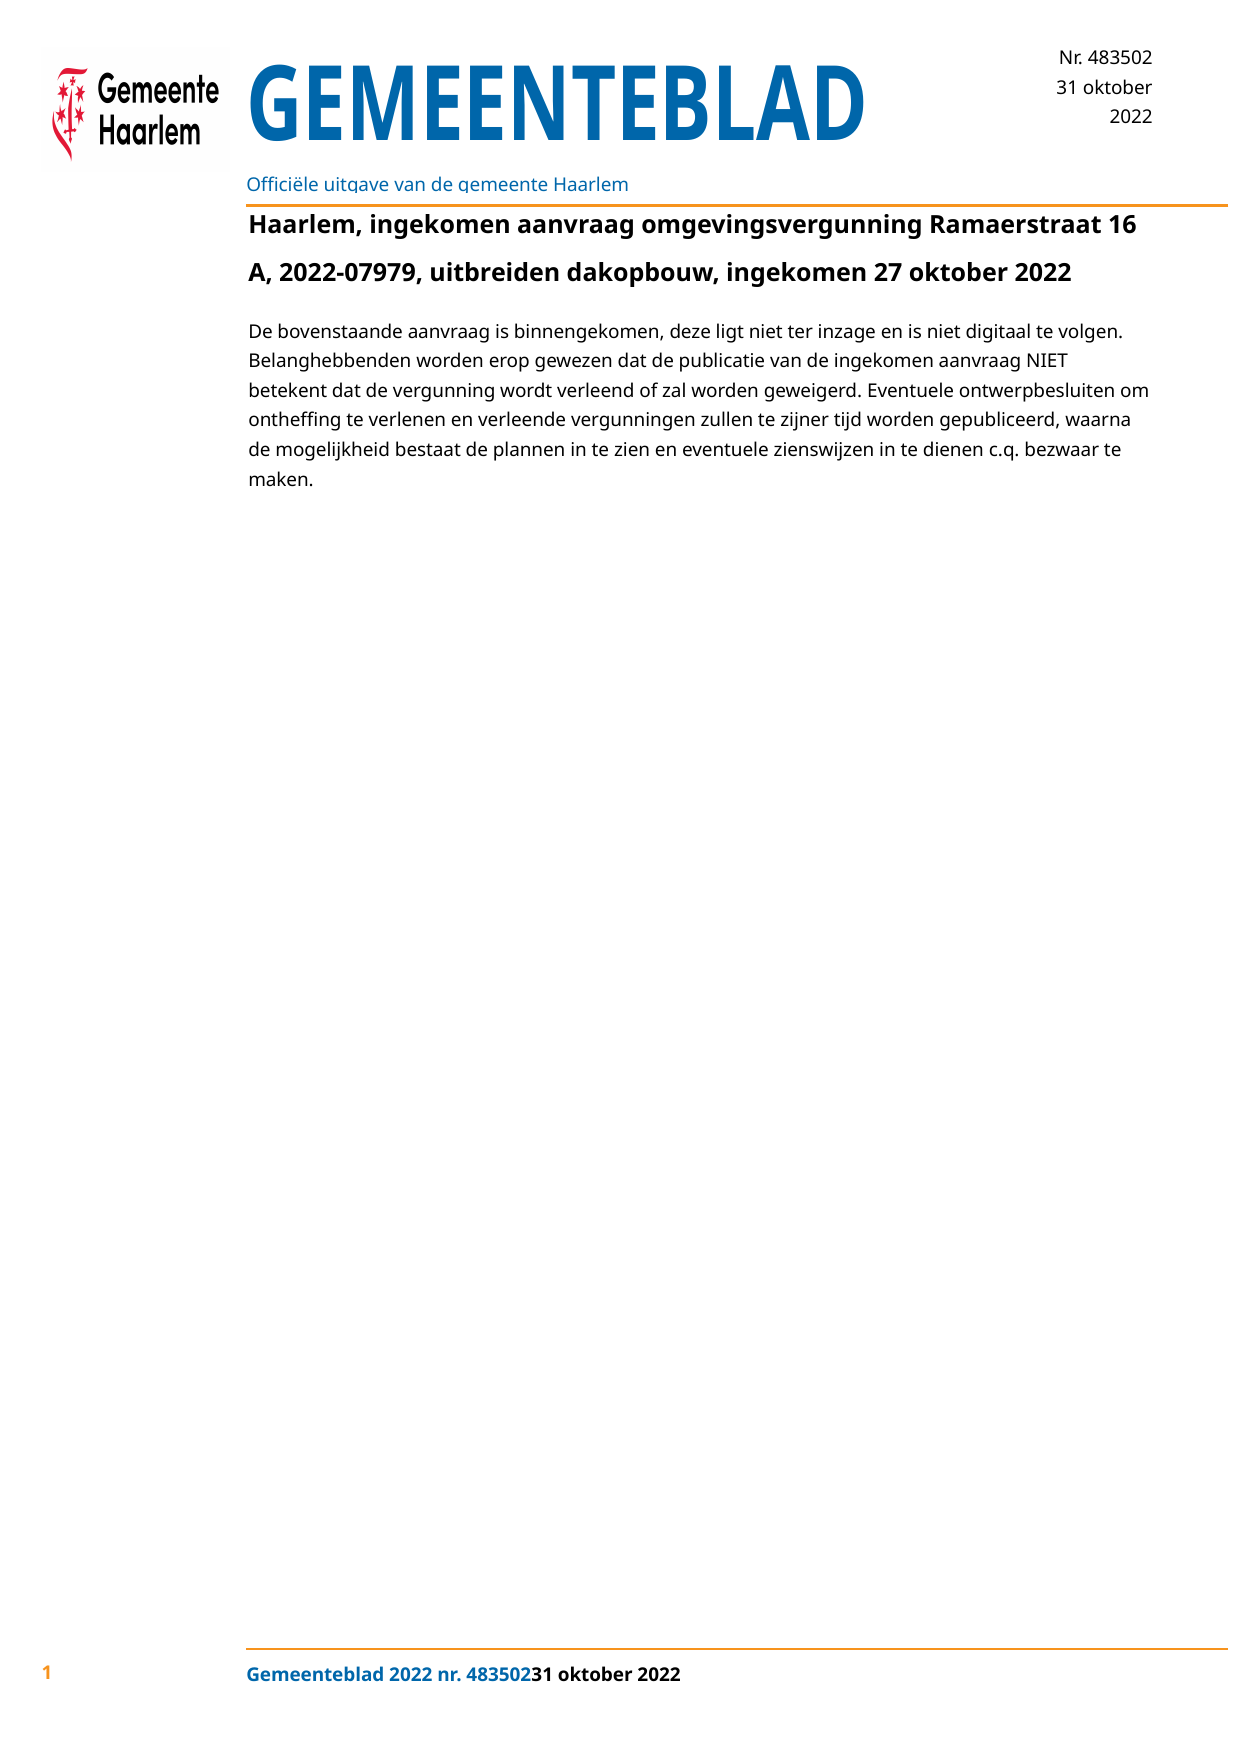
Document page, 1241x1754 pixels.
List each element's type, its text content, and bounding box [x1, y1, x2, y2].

text Haarlem, ingekomen aanvraag omgevingsvergunning Ramaerstraat 16 A, 2022-07979, uitbreiden dakopbouw, ingekomen 27 oktober 2022 [248, 207, 1152, 288]
text De bovenstaande aanvraag is binnengekomen, deze ligt niet ter inzage en is niet digitaal te volgen. Belanghebbenden worden erop gewezen dat de publicatie van de ingekomen aanvraag NIET betekent dat de vergunning wordt verleend of zal worden geweigerd. Eventuele ontwerpbesluiten om ontheffing te verlenen en verleende vergunningen zullen te zijner tijd worden gepubliceerd, waarna de mogelijkheid bestaat de plannen in te zien en eventuele zienswijzen in te dienen c.q. bezwaar te maken. [248, 318, 1152, 492]
picture [41, 47, 231, 172]
